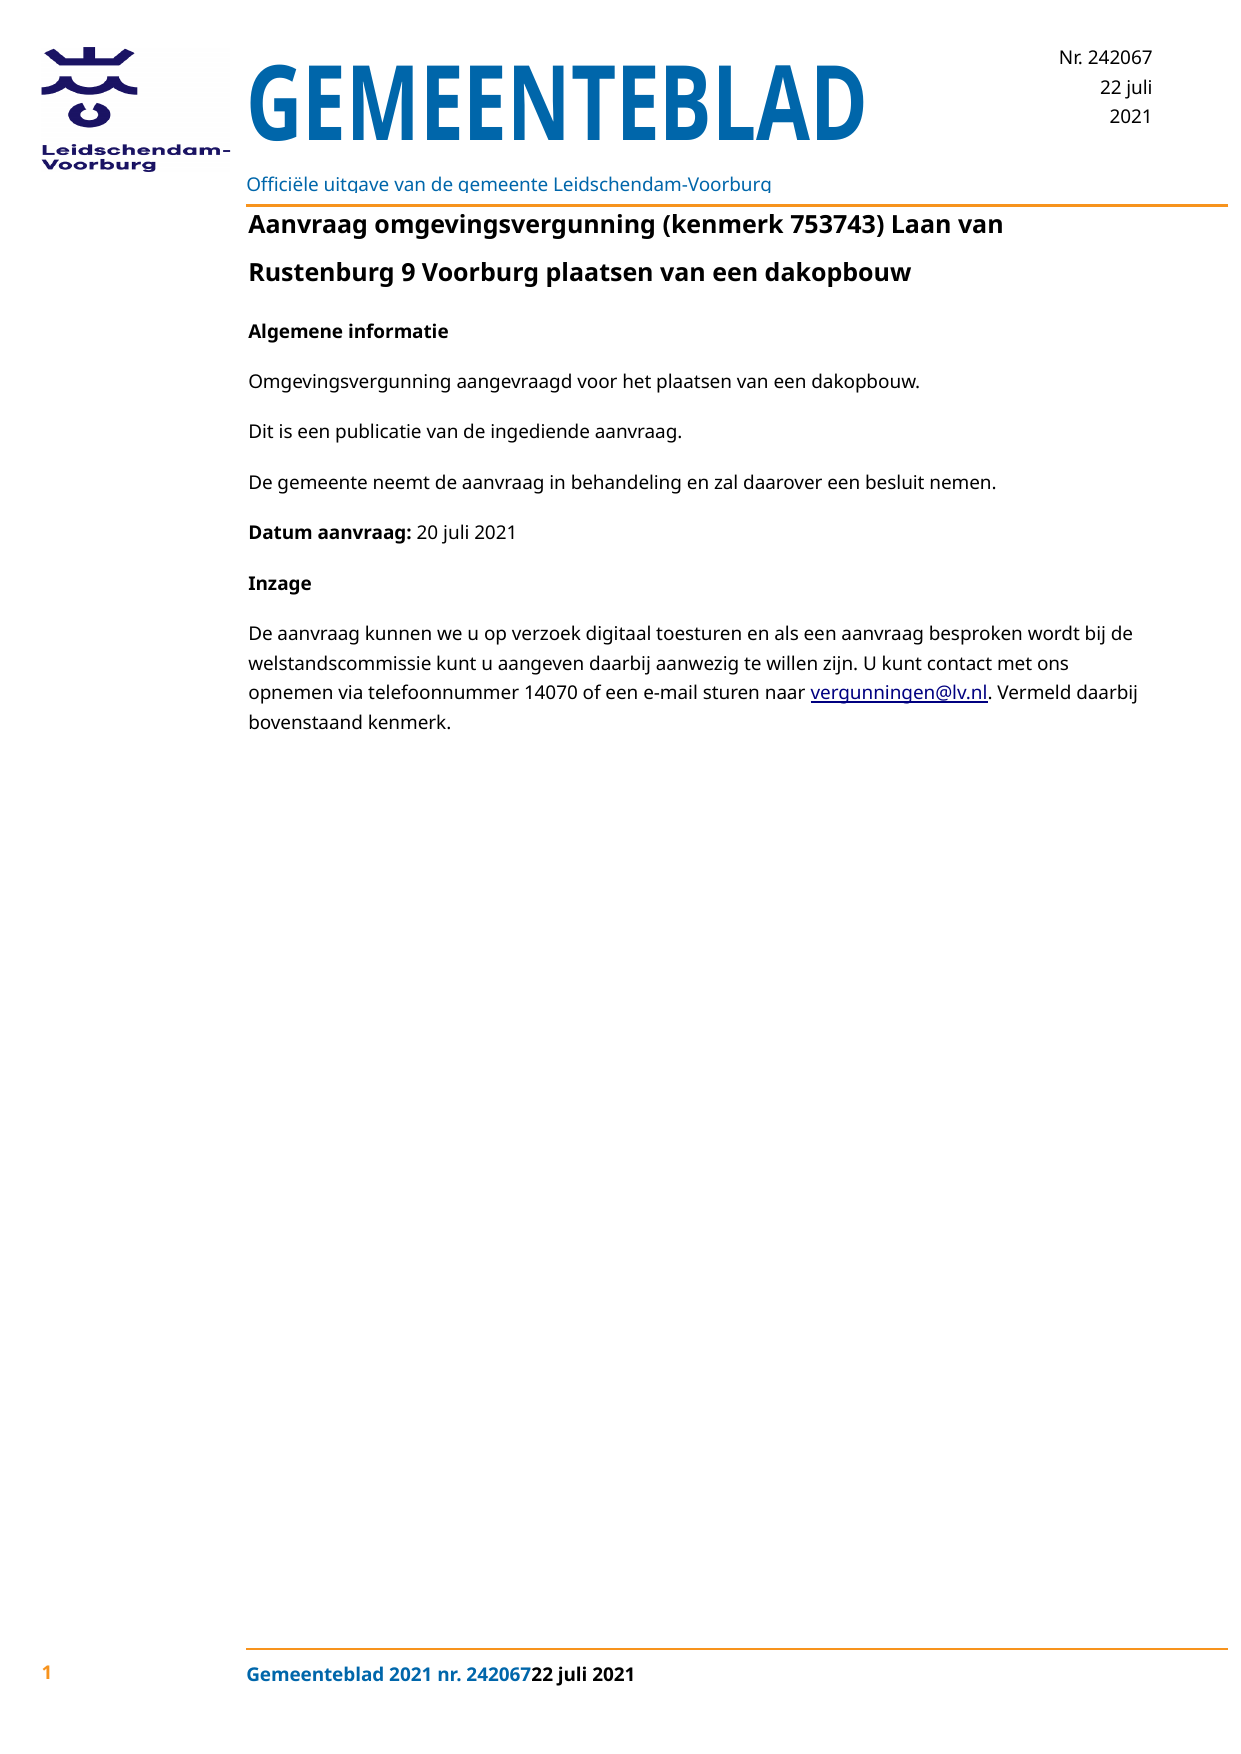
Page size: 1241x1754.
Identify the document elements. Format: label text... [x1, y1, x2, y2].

text Omgevingsvergunning aangevraagd voor het plaatsen van een dakopbouw. [248, 368, 1152, 394]
picture [41, 47, 231, 172]
text Inzage [248, 570, 1152, 596]
text Datum aanvraag: 20 juli 2021 [248, 519, 1152, 545]
text Aanvraag omgevingsvergunning (kenmerk 753743) Laan van Rustenburg 9 Voorburg plaatsen van een dakopbouw [248, 207, 1152, 288]
text Dit is een publicatie van de ingediende aanvraag. [248, 419, 1152, 444]
text De gemeente neemt de aanvraag in behandeling en zal daarover een besluit nemen. [248, 469, 1152, 495]
text De aanvraag kunnen we u op verzoek digitaal toesturen en als een aanvraag besproken wordt bij de welstandscommissie kunt u aangeven daarbij aanwezig te willen zijn. U kunt contact met ons opnemen via telefoonnummer 14070 of een e-mail sturen naar vergunningen@lv.nl. Vermeld daarbij bovenstaand kenmerk. [248, 620, 1152, 735]
text Algemene informatie [248, 318, 1152, 344]
